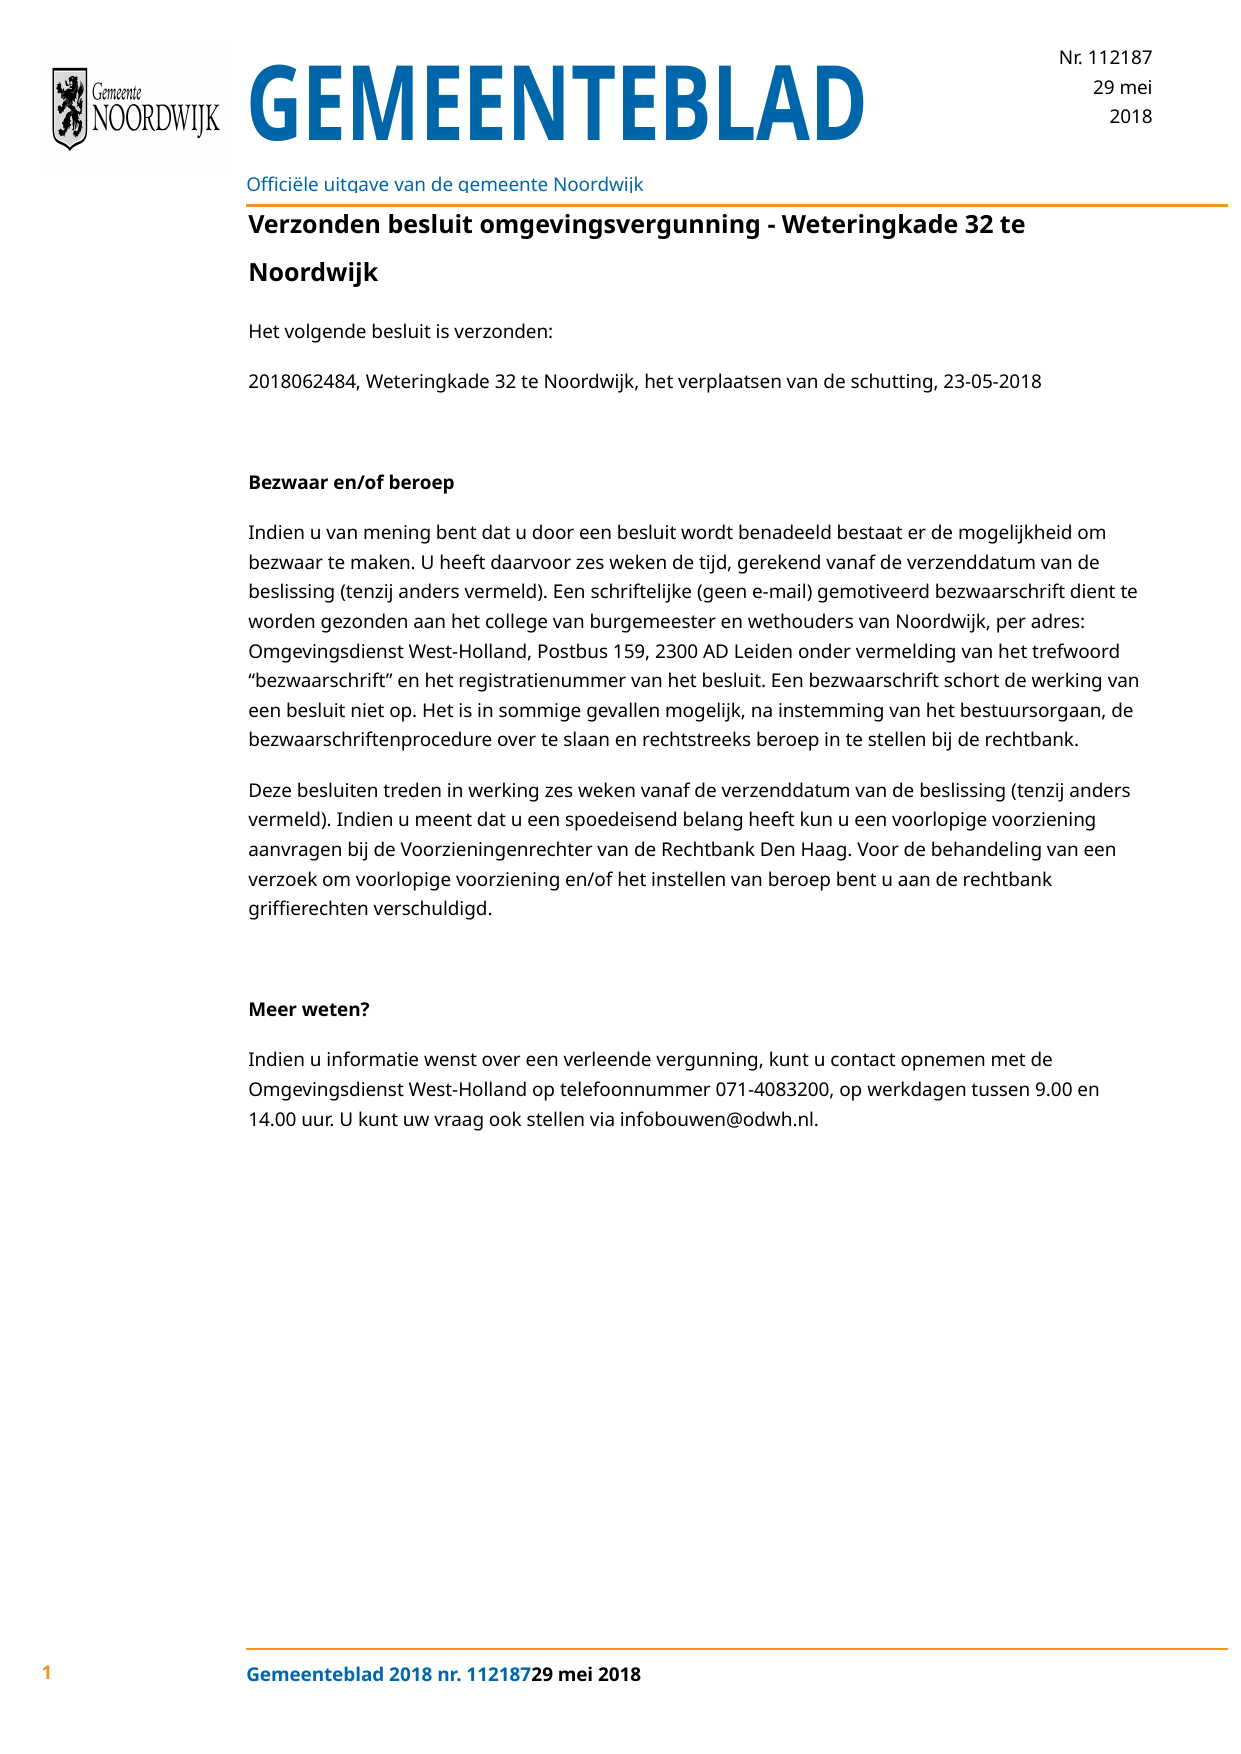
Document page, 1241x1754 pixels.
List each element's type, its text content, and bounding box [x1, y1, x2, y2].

picture [41, 47, 231, 172]
text Verzonden besluit omgevingsvergunning - Weteringkade 32 te Noordwijk [248, 207, 1152, 288]
text Meer weten? [248, 996, 1152, 1022]
text Indien u informatie wenst over een verleende vergunning, kunt u contact opnemen met de Omgevingsdienst West-Holland op telefoonnummer 071-4083200, op werkdagen tussen 9.00 en 14.00 uur. U kunt uw vraag ook stellen via infobouwen@odwh.nl. [248, 1047, 1152, 1132]
text Bezwaar en/of beroep [248, 469, 1152, 495]
text 2018062484, Weteringkade 32 te Noordwijk, het verplaatsen van de schutting, 23-05-2018 [248, 368, 1152, 394]
text Indien u van mening bent dat u door een besluit wordt benadeeld bestaat er de mogelijkheid om bezwaar te maken. U heeft daarvoor zes weken de tijd, gerekend vanaf de verzenddatum van de beslissing (tenzij anders vermeld). Een schriftelijke (geen e-mail) gemotiveerd bezwaarschrift dient te worden gezonden aan het college van burgemeester en wethouders van Noordwijk, per adres: Omgevingsdienst West-Holland, Postbus 159, 2300 AD Leiden onder vermelding van het trefwoord “bezwaarschrift” en het registratienummer van het besluit. Een bezwaarschrift schort de werking van een besluit niet op. Het is in sommige gevallen mogelijk, na instemming van het bestuursorgaan, de bezwaarschriftenprocedure over te slaan en rechtstreeks beroep in te stellen bij de rechtbank. [248, 519, 1152, 752]
text Het volgende besluit is verzonden: [248, 318, 1152, 344]
text Deze besluiten treden in werking zes weken vanaf de verzenddatum van de beslissing (tenzij anders vermeld). Indien u meent dat u een spoedeisend belang heeft kun u een voorlopige voorziening aanvragen bij de Voorzieningenrechter van de Rechtbank Den Haag. Voor de behandeling van een verzoek om voorlopige voorziening en/of het instellen van beroep bent u aan de rechtbank griffierechten verschuldigd. [248, 777, 1152, 921]
